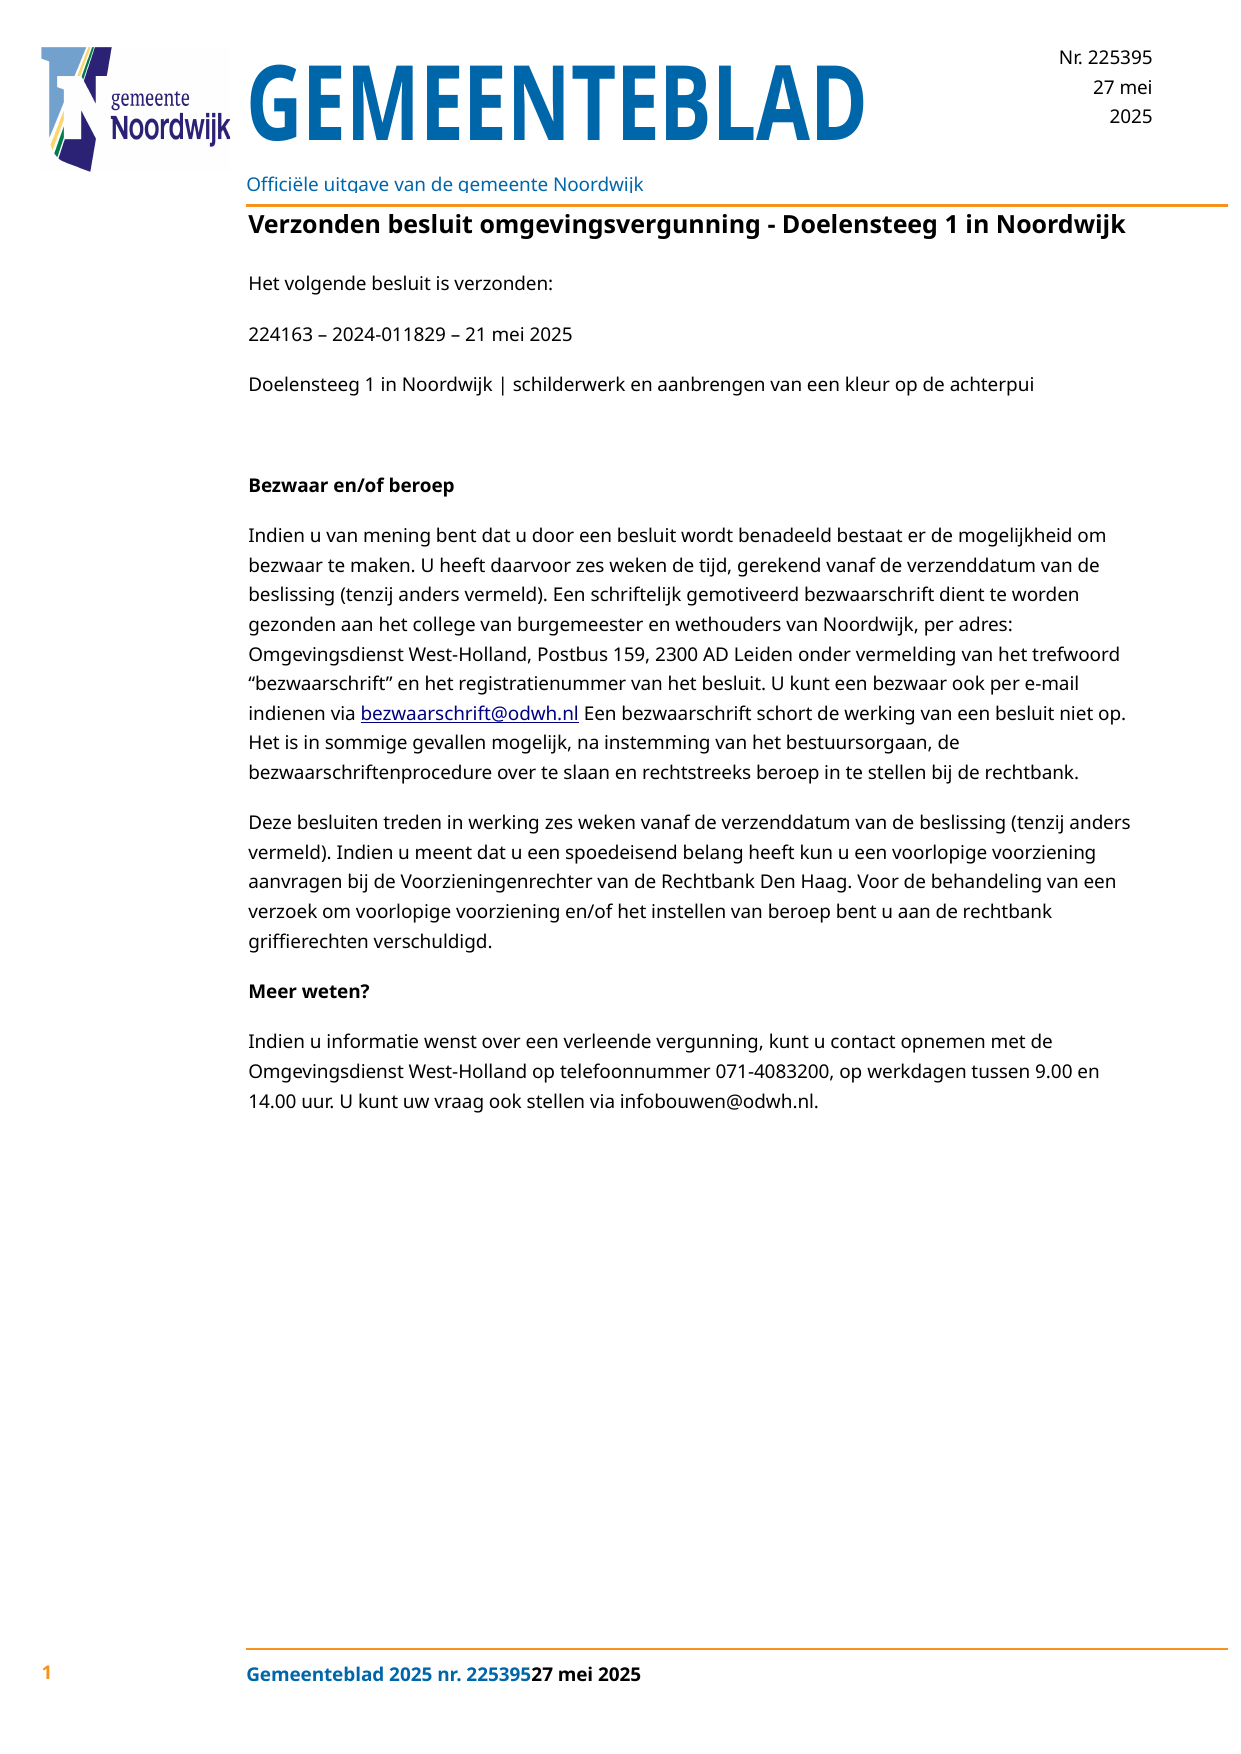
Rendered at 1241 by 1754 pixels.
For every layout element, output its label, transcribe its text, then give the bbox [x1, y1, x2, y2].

text Deze besluiten treden in werking zes weken vanaf de verzenddatum van de beslissing (tenzij anders vermeld). Indien u meent dat u een spoedeisend belang heeft kun u een voorlopige voorziening aanvragen bij de Voorzieningenrechter van de Rechtbank Den Haag. Voor de behandeling van een verzoek om voorlopige voorziening en/of het instellen van beroep bent u aan de rechtbank griffierechten verschuldigd. [248, 809, 1152, 953]
text Indien u van mening bent dat u door een besluit wordt benadeeld bestaat er de mogelijkheid om bezwaar te maken. U heeft daarvoor zes weken de tijd, gerekend vanaf de verzenddatum van de beslissing (tenzij anders vermeld). Een schriftelijk gemotiveerd bezwaarschrift dient te worden gezonden aan het college van burgemeester en wethouders van Noordwijk, per adres: Omgevingsdienst West-Holland, Postbus 159, 2300 AD Leiden onder vermelding van het trefwoord “bezwaarschrift” en het registratienummer van het besluit. U kunt een bezwaar ook per e-mail indienen via bezwaarschrift@odwh.nl Een bezwaarschrift schort de werking van een besluit niet op. Het is in sommige gevallen mogelijk, na instemming van het bestuursorgaan, de bezwaarschriftenprocedure over te slaan en rechtstreeks beroep in te stellen bij de rechtbank. [248, 522, 1152, 785]
text 224163 – 2024-011829 – 21 mei 2025 [248, 321, 1152, 346]
picture [41, 47, 231, 172]
text Bezwaar en/of beroep [248, 472, 1152, 498]
text Meer weten? [248, 978, 1152, 1004]
text Doelensteeg 1 in Noordwijk | schilderwerk en aanbrengen van een kleur op de achterpui [248, 371, 1152, 397]
text Verzonden besluit omgevingsvergunning - Doelensteeg 1 in Noordwijk [248, 207, 1152, 241]
text Indien u informatie wenst over een verleende vergunning, kunt u contact opnemen met de Omgevingsdienst West-Holland op telefoonnummer 071-4083200, op werkdagen tussen 9.00 en 14.00 uur. U kunt uw vraag ook stellen via infobouwen@odwh.nl. [248, 1029, 1152, 1113]
text Het volgende besluit is verzonden: [248, 270, 1152, 296]
